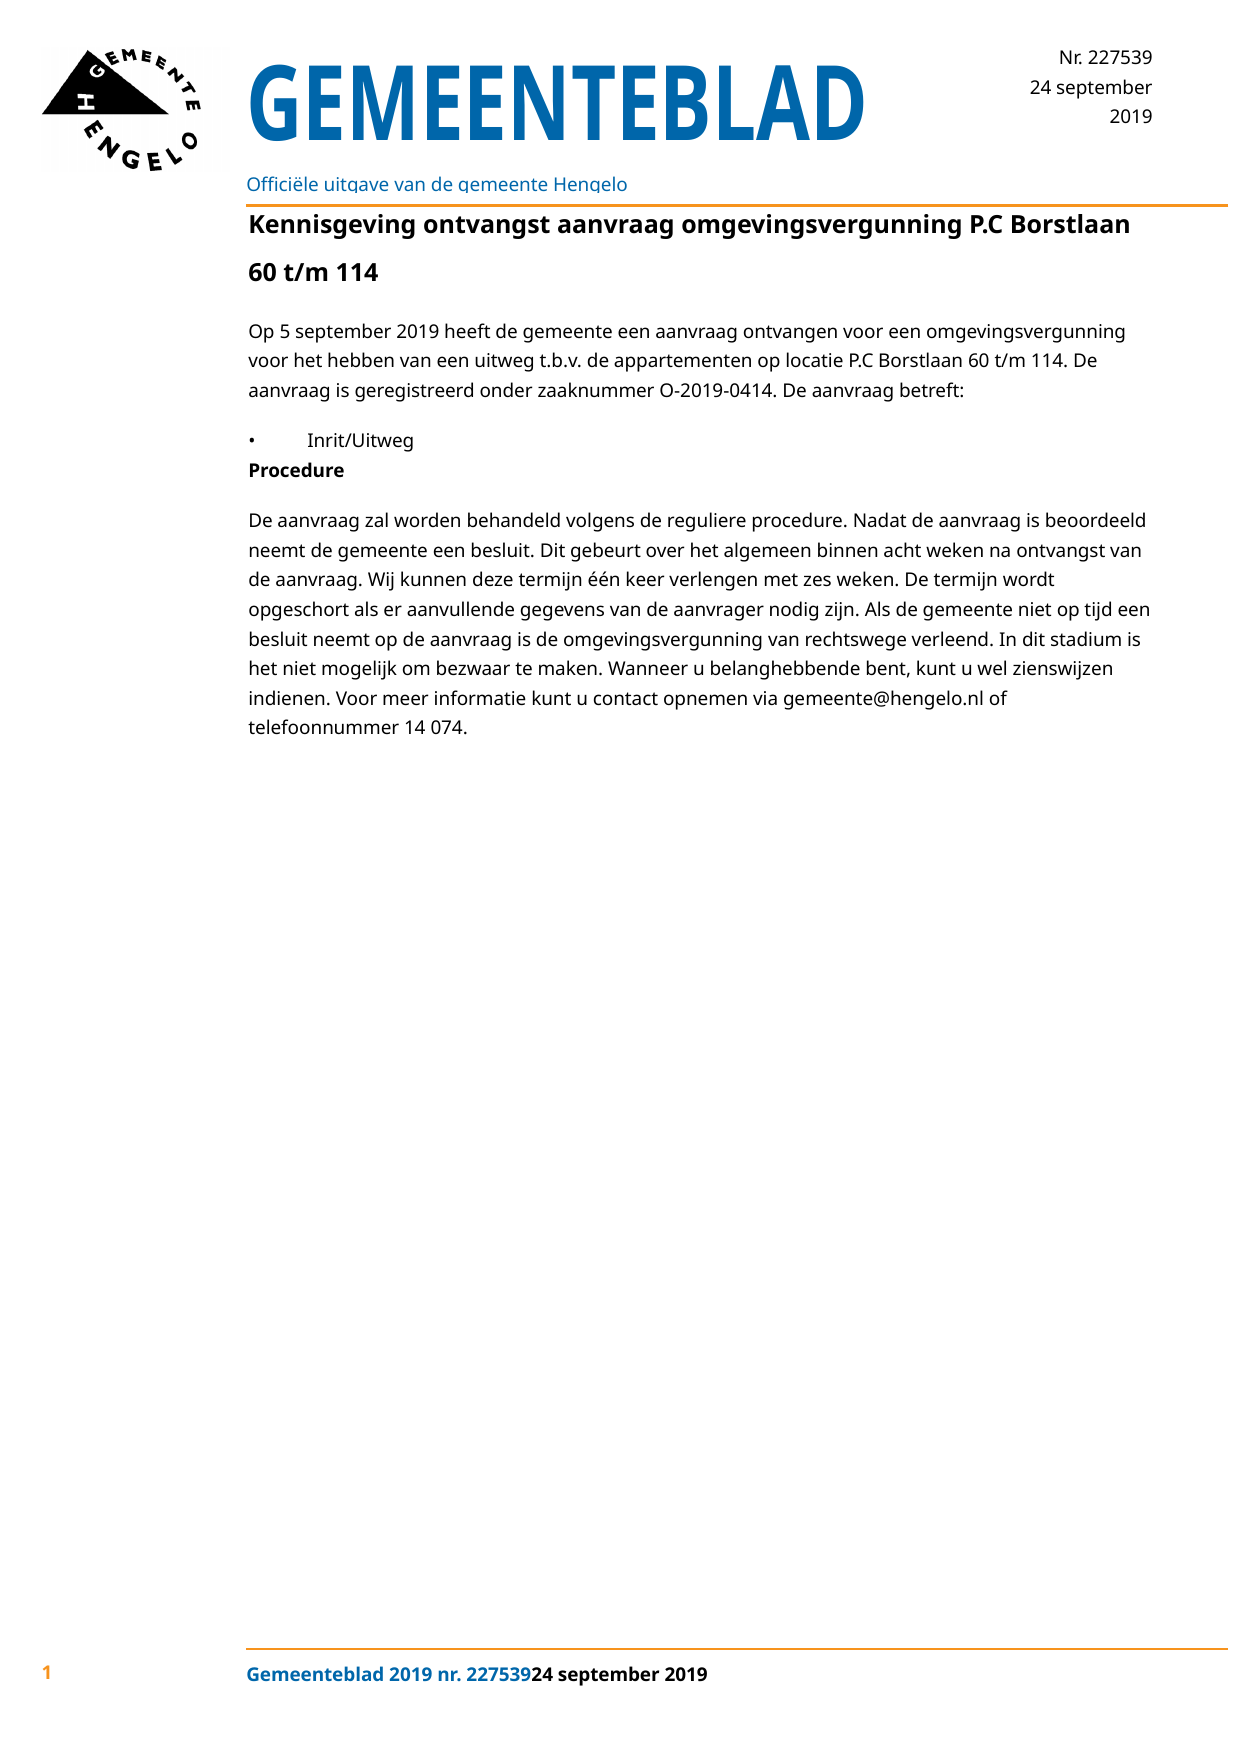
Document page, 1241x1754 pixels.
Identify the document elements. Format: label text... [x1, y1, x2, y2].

picture [41, 47, 231, 172]
text Kennisgeving ontvangst aanvraag omgevingsvergunning P.C Borstlaan 60 t/m 114 [248, 207, 1152, 288]
text Op 5 september 2019 heeft de gemeente een aanvraag ontvangen voor een omgevingsvergunning voor het hebben van een uitweg t.b.v. de appartementen op locatie P.C Borstlaan 60 t/m 114. De aanvraag is geregistreerd onder zaaknummer O-2019-0414. De aanvraag betreft: [248, 318, 1152, 403]
text De aanvraag zal worden behandeld volgens de reguliere procedure. Nadat de aanvraag is beoordeeld neemt de gemeente een besluit. Dit gebeurt over het algemeen binnen acht weken na ontvangst van de aanvraag. Wij kunnen deze termijn één keer verlengen met zes weken. De termijn wordt opgeschort als er aanvullende gegevens van de aanvrager nodig zijn. Als de gemeente niet op tijd een besluit neemt op de aanvraag is de omgevingsvergunning van rechtswege verleend. In dit stadium is het niet mogelijk om bezwaar te maken. Wanneer u belanghebbende bent, kunt u wel zienswijzen indienen. Voor meer informatie kunt u contact opnemen via gemeente@hengelo.nl of telefoonnummer 14 074. [248, 507, 1152, 740]
list Inrit/Uitweg [248, 427, 1152, 453]
text Procedure [248, 457, 1152, 483]
